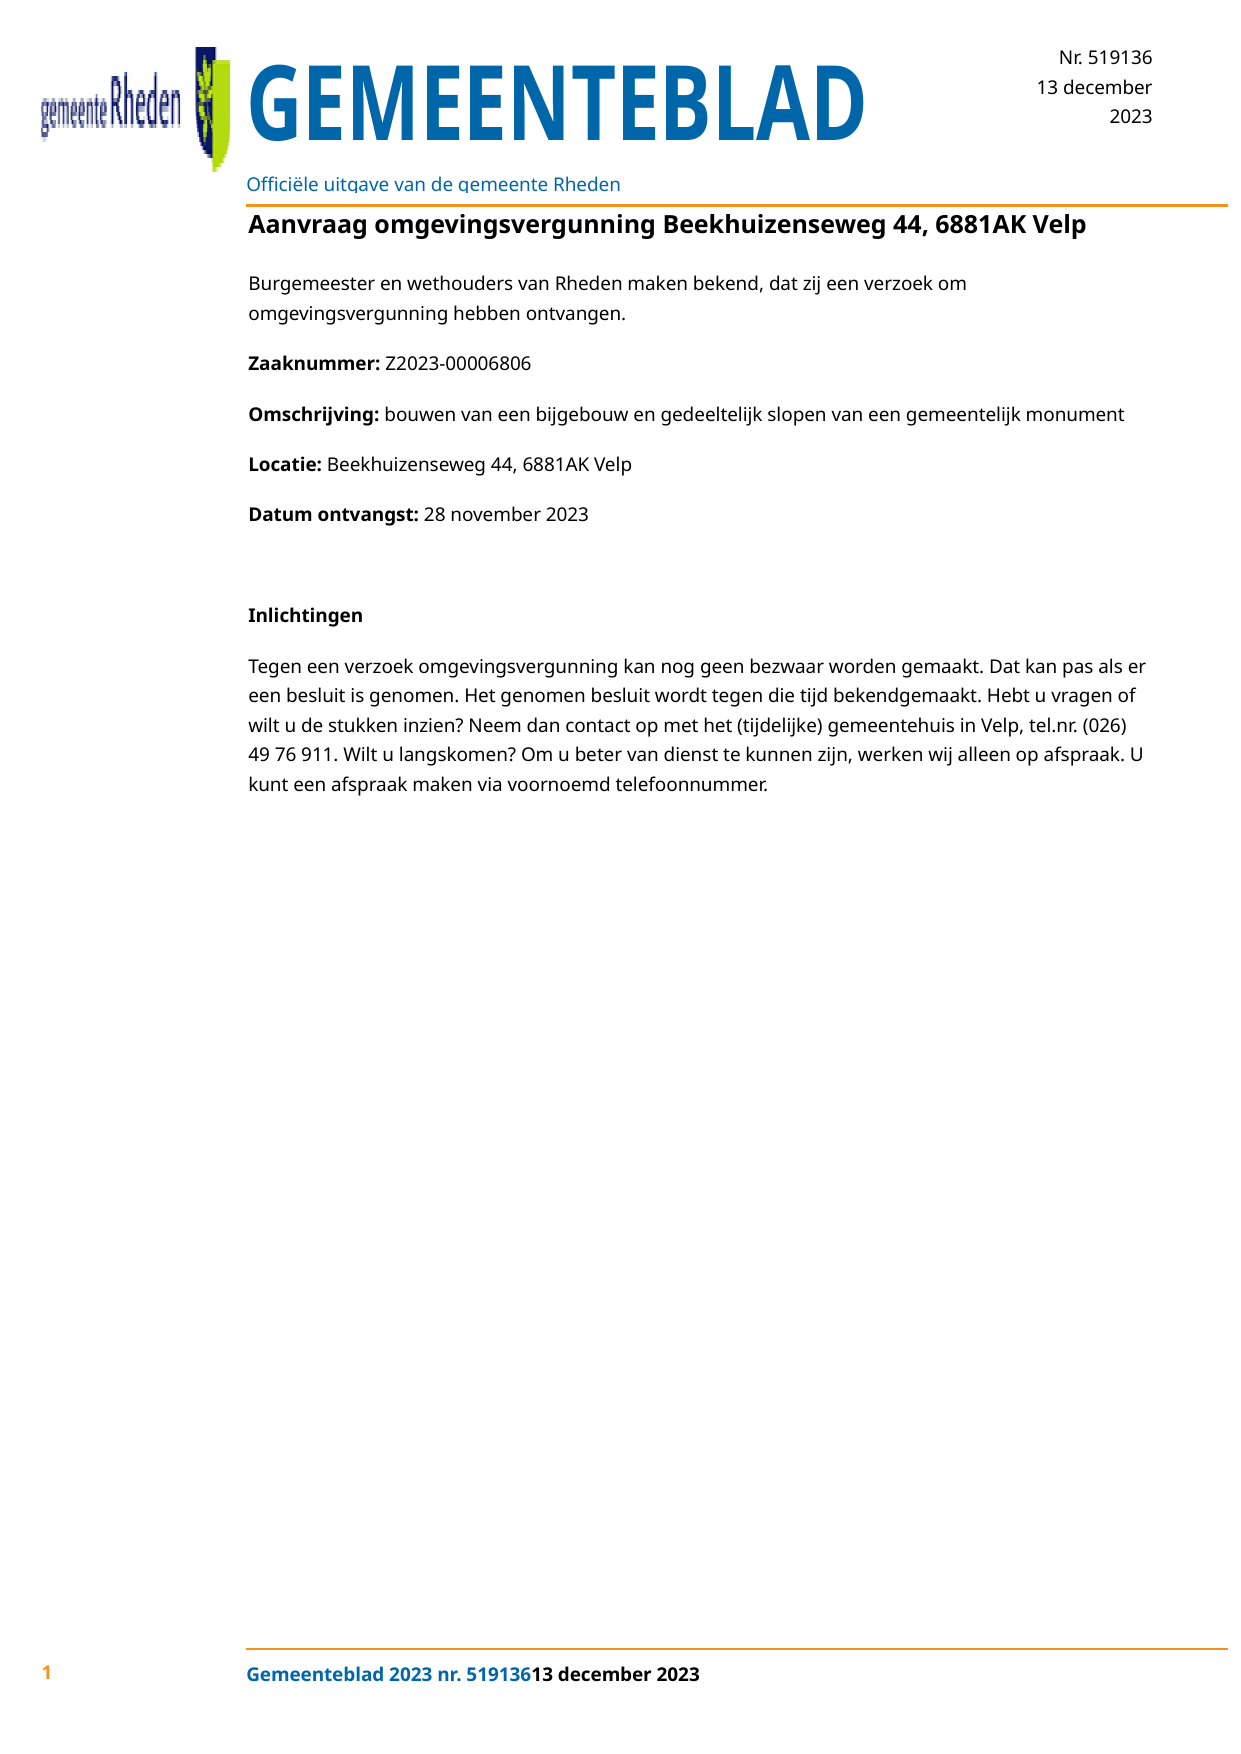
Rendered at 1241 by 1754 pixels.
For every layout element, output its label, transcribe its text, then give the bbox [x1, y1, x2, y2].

picture [41, 47, 231, 172]
text Inlichtingen [248, 602, 1152, 628]
text Datum ontvangst: 28 november 2023 [248, 502, 1152, 527]
text Tegen een verzoek omgevingsvergunning kan nog geen bezwaar worden gemaakt. Dat kan pas als er een besluit is genomen. Het genomen besluit wordt tegen die tijd bekendgemaakt. Hebt u vragen of wilt u de stukken inzien? Neem dan contact op met het (tijdelijke) gemeentehuis in Velp, tel.nr. (026) 49 76 911. Wilt u langskomen? Om u beter van dienst te kunnen zijn, werken wij alleen op afspraak. U kunt een afspraak maken via voornoemd telefoonnummer. [248, 653, 1152, 797]
text Aanvraag omgevingsvergunning Beekhuizenseweg 44, 6881AK Velp [248, 207, 1152, 241]
text Zaaknummer: Z2023-00006806 [248, 350, 1152, 376]
text Locatie: Beekhuizenseweg 44, 6881AK Velp [248, 451, 1152, 477]
text Burgemeester en wethouders van Rheden maken bekend, dat zij een verzoek om omgevingsvergunning hebben ontvangen. [248, 270, 1152, 326]
text Omschrijving: bouwen van een bijgebouw en gedeeltelijk slopen van een gemeentelijk monument [248, 401, 1152, 426]
